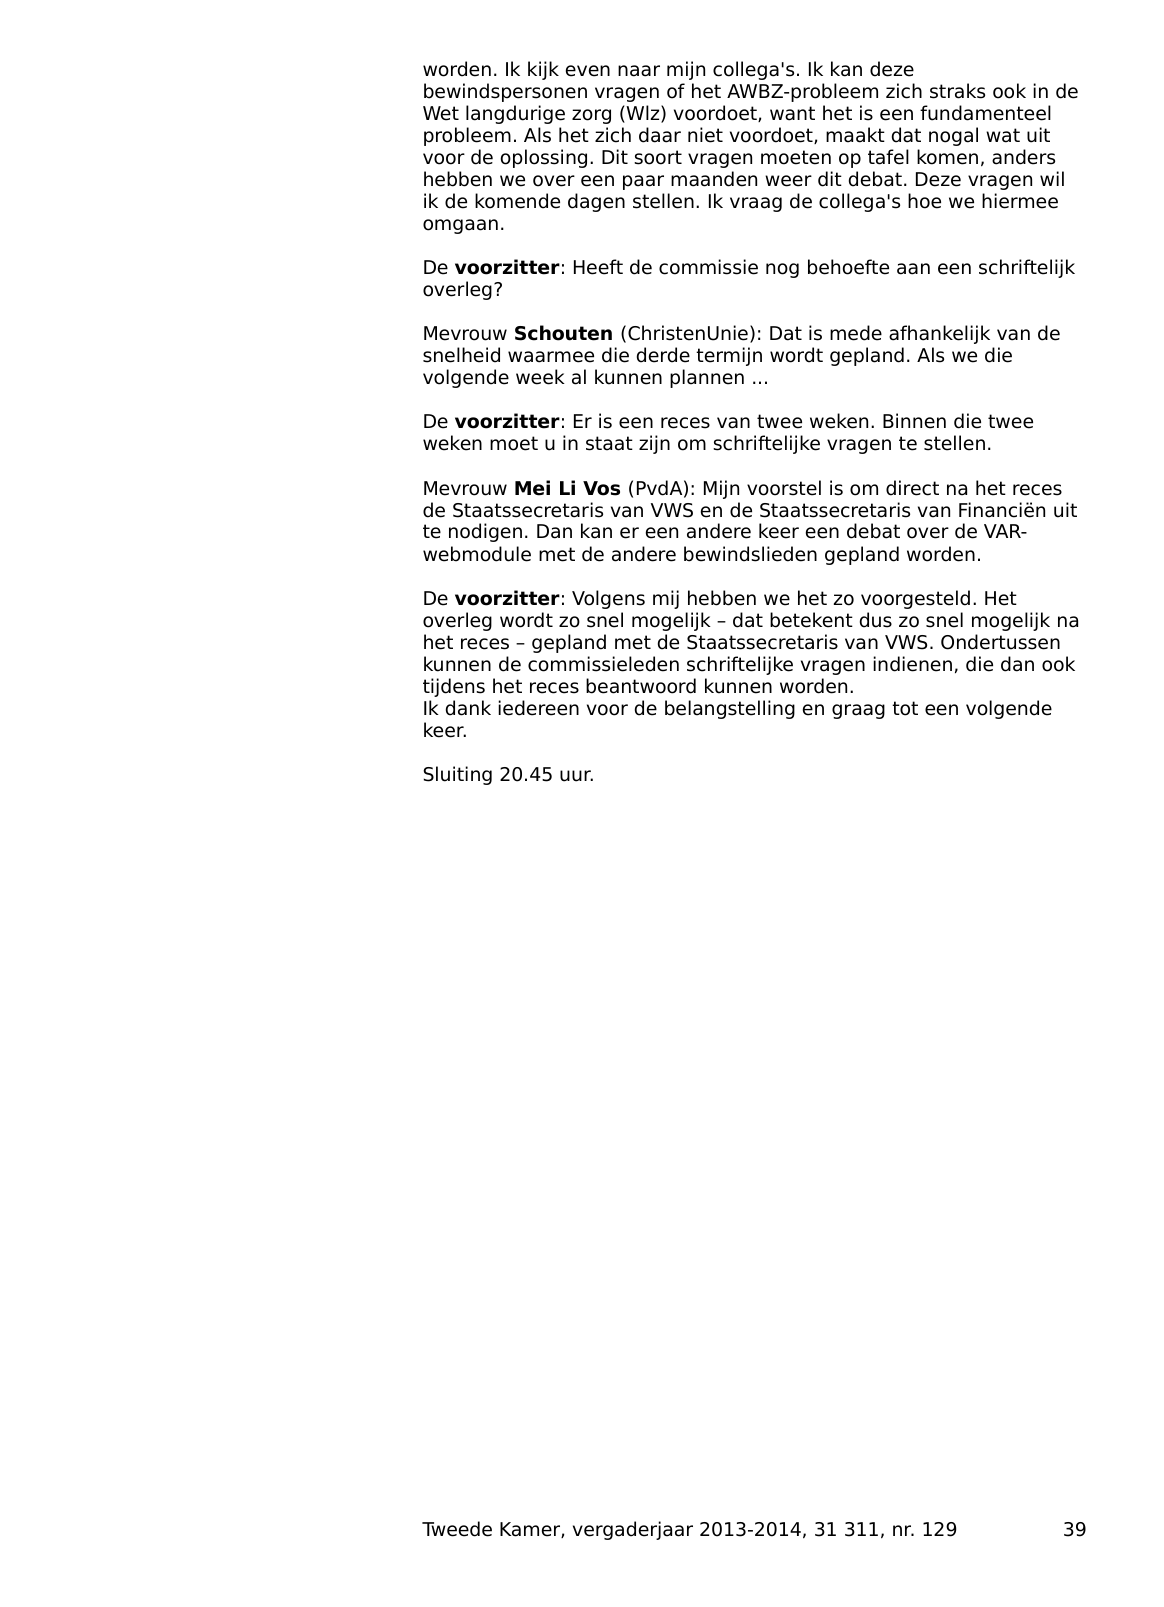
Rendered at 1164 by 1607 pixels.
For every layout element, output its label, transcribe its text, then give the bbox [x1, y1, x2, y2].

text De voorzitter: Heeft de commissie nog behoefte aan een schriftelijk overleg? [422, 257, 1087, 301]
text worden. Ik kijk even naar mijn collega's. Ik kan deze bewindspersonen vragen of het AWBZ-probleem zich straks ook in de Wet langdurige zorg (Wlz) voordoet, want het is een fundamenteel probleem. Als het zich daar niet voordoet, maakt dat nogal wat uit voor de oplossing. Dit soort vragen moeten op tafel komen, anders hebben we over een paar maanden weer dit debat. Deze vragen wil ik de komende dagen stellen. Ik vraag de collega's hoe we hiermee omgaan. [422, 59, 1087, 235]
text Mevrouw Schouten (ChristenUnie): Dat is mede afhankelijk van de snelheid waarmee die derde termijn wordt gepland. Als we die volgende week al kunnen plannen ... [422, 323, 1087, 389]
text De voorzitter: Volgens mij hebben we het zo voorgesteld. Het overleg wordt zo snel mogelijk – dat betekent dus zo snel mogelijk na het reces – gepland met de Staatssecretaris van VWS. Ondertussen kunnen de commissieleden schriftelijke vragen indienen, die dan ook tijdens het reces beantwoord kunnen worden. [422, 588, 1087, 697]
text Mevrouw Mei Li Vos (PvdA): Mijn voorstel is om direct na het reces de Staatssecretaris van VWS en de Staatssecretaris van Financiën uit te nodigen. Dan kan er een andere keer een debat over de VAR-webmodule met de andere bewindslieden gepland worden. [422, 477, 1087, 565]
text De voorzitter: Er is een reces van twee weken. Binnen die twee weken moet u in staat zijn om schriftelijke vragen te stellen. [422, 411, 1087, 455]
text Ik dank iedereen voor de belangstelling en graag tot een volgende keer. [422, 697, 1087, 741]
text Sluiting 20.45 uur. [422, 764, 1087, 786]
